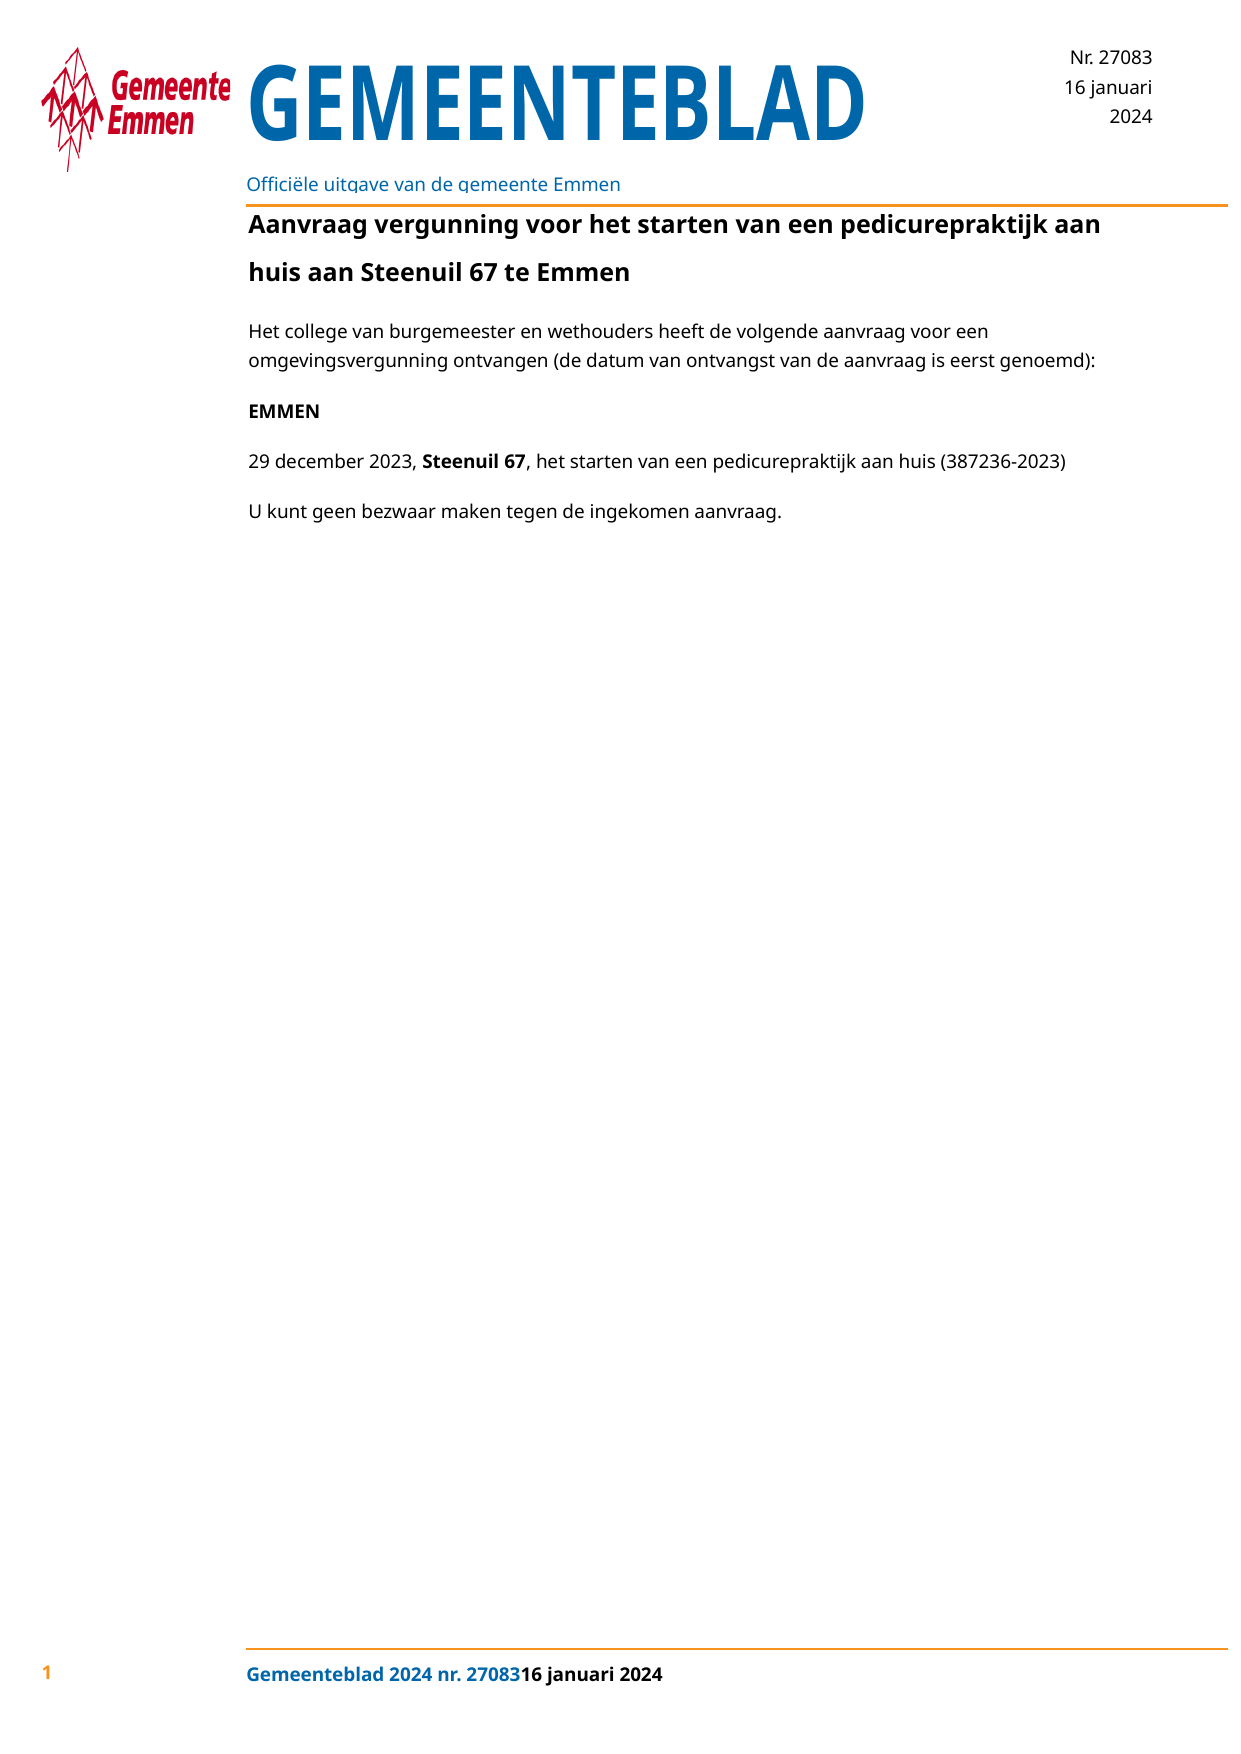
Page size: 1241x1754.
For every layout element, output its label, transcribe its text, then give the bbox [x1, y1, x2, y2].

text EMMEN [248, 398, 1152, 424]
text 29 december 2023, Steenuil 67, het starten van een pedicurepraktijk aan huis (387236-2023) [248, 448, 1152, 474]
text Het college van burgemeester en wethouders heeft de volgende aanvraag voor een omgevingsvergunning ontvangen (de datum van ontvangst van de aanvraag is eerst genoemd): [248, 318, 1152, 373]
picture [41, 47, 231, 172]
text Aanvraag vergunning voor het starten van een pedicurepraktijk aan huis aan Steenuil 67 te Emmen [248, 207, 1152, 288]
text U kunt geen bezwaar maken tegen de ingekomen aanvraag. [248, 499, 1152, 524]
